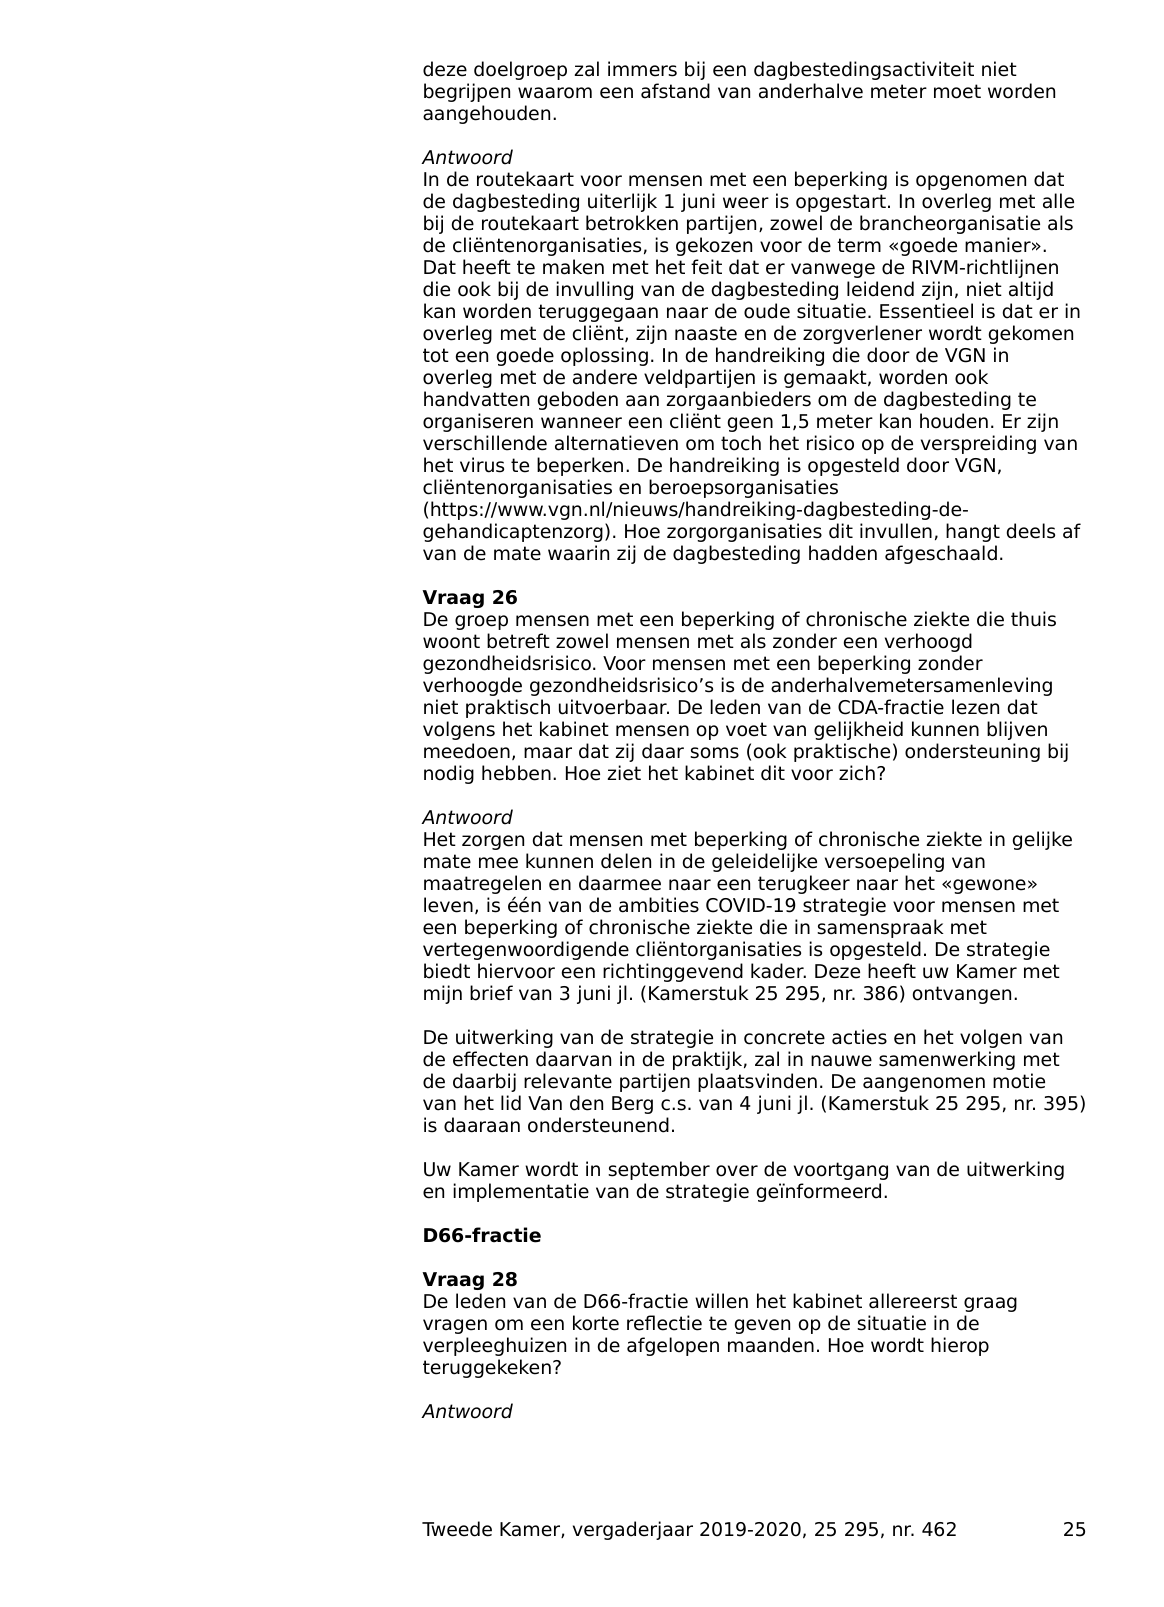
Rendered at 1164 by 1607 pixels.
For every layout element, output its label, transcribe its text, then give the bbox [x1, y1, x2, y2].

text De groep mensen met een beperking of chronische ziekte die thuis woont betreft zowel mensen met als zonder een verhoogd gezondheidsrisico. Voor mensen met een beperking zonder verhoogde gezondheidsrisico’s is de anderhalvemetersamenleving niet praktisch uitvoerbaar. De leden van de CDA-fractie lezen dat volgens het kabinet mensen op voet van gelijkheid kunnen blijven meedoen, maar dat zij daar soms (ook praktische) ondersteuning bij nodig hebben. Hoe ziet het kabinet dit voor zich? [422, 609, 1087, 785]
text Het zorgen dat mensen met beperking of chronische ziekte in gelijke mate mee kunnen delen in de geleidelijke versoepeling van maatregelen en daarmee naar een terugkeer naar het «gewone» leven, is één van de ambities COVID-19 strategie voor mensen met een beperking of chronische ziekte die in samenspraak met vertegenwoordigende cliëntorganisaties is opgesteld. De strategie biedt hiervoor een richtinggevend kader. Deze heeft uw Kamer met mijn brief van 3 juni jl. (Kamerstuk 25 295, nr. 386) ontvangen. [422, 829, 1087, 1005]
text Antwoord [422, 1401, 1087, 1423]
text Antwoord [422, 147, 1087, 169]
subtitle D66-fractie [422, 1225, 1087, 1247]
text De uitwerking van de strategie in concrete acties en het volgen van de effecten daarvan in de praktijk, zal in nauwe samenwerking met de daarbij relevante partijen plaatsvinden. De aangenomen motie van het lid Van den Berg c.s. van 4 juni jl. (Kamerstuk 25 295, nr. 395) is daaraan ondersteunend. [422, 1027, 1087, 1137]
text Vraag 26 [422, 587, 1087, 609]
text Antwoord [422, 807, 1087, 829]
text Uw Kamer wordt in september over de voortgang van de uitwerking en implementatie van de strategie geïnformeerd. [422, 1159, 1087, 1203]
text deze doelgroep zal immers bij een dagbestedingsactiviteit niet begrijpen waarom een afstand van anderhalve meter moet worden aangehouden. [422, 59, 1087, 125]
text Vraag 28 [422, 1269, 1087, 1291]
text De leden van de D66-fractie willen het kabinet allereerst graag vragen om een korte reflectie te geven op de situatie in de verpleeghuizen in de afgelopen maanden. Hoe wordt hierop teruggekeken? [422, 1291, 1087, 1379]
text In de routekaart voor mensen met een beperking is opgenomen dat de dagbesteding uiterlijk 1 juni weer is opgestart. In overleg met alle bij de routekaart betrokken partijen, zowel de brancheorganisatie als de cliëntenorganisaties, is gekozen voor de term «goede manier». Dat heeft te maken met het feit dat er vanwege de RIVM-richtlijnen die ook bij de invulling van de dagbesteding leidend zijn, niet altijd kan worden teruggegaan naar de oude situatie. Essentieel is dat er in overleg met de cliënt, zijn naaste en de zorgverlener wordt gekomen tot een goede oplossing. In de handreiking die door de VGN in overleg met de andere veldpartijen is gemaakt, worden ook handvatten geboden aan zorgaanbieders om de dagbesteding te organiseren wanneer een cliënt geen 1,5 meter kan houden. Er zijn verschillende alternatieven om toch het risico op de verspreiding van het virus te beperken. De handreiking is opgesteld door VGN, cliëntenorganisaties en beroepsorganisaties (https://www.vgn.nl/nieuws/handreiking-dagbesteding-de-gehandicaptenzorg). Hoe zorgorganisaties dit invullen, hangt deels af van de mate waarin zij de dagbesteding hadden afgeschaald. [422, 169, 1087, 565]
